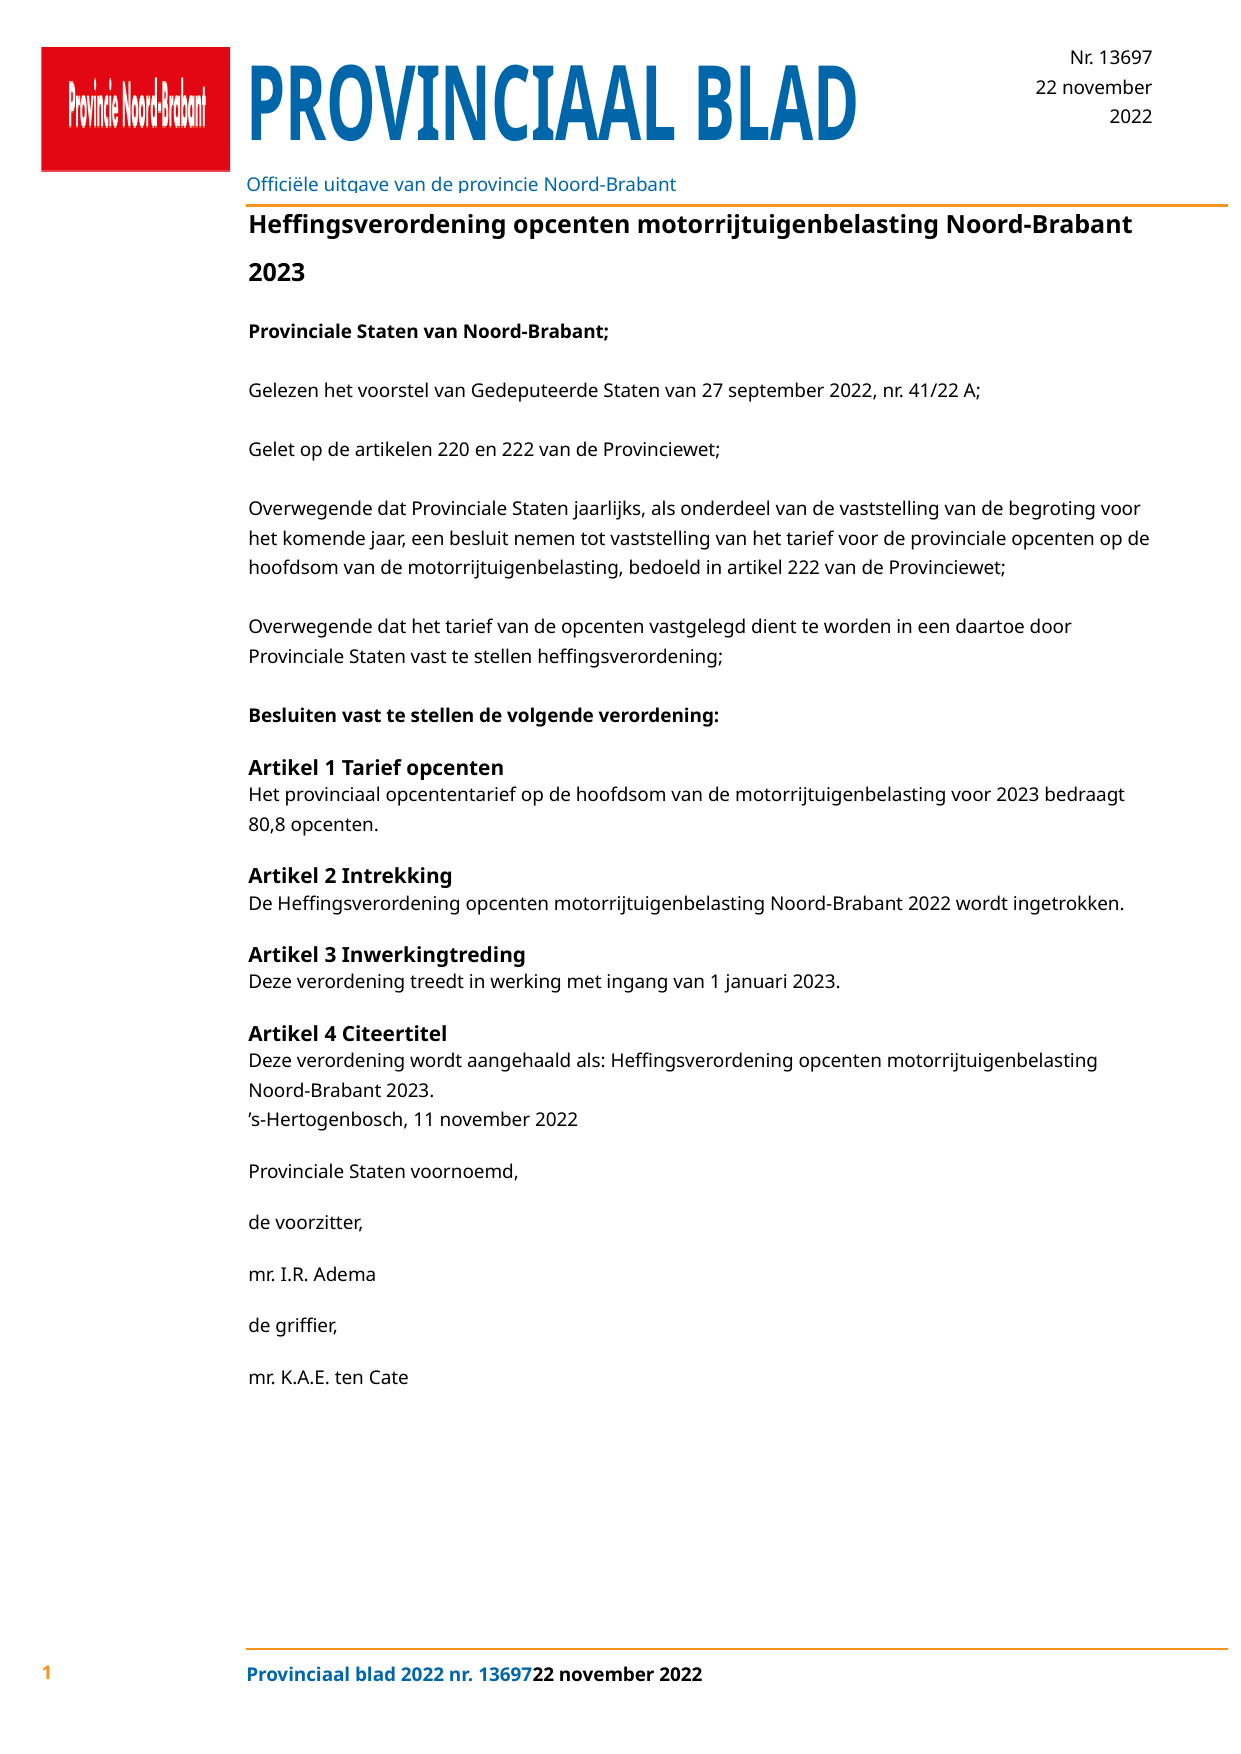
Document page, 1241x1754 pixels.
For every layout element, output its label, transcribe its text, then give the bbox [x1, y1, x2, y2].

text Gelet op de artikelen 220 en 222 van de Provinciewet; [248, 436, 1152, 462]
text de griffier, [248, 1312, 1152, 1338]
text Provinciale Staten voornoemd, [248, 1158, 1152, 1184]
text Artikel 4 Citeertitel [248, 1019, 1152, 1047]
text Deze verordening treedt in werking met ingang van 1 januari 2023. [248, 969, 1152, 994]
text Overwegende dat het tarief van de opcenten vastgelegd dient te worden in een daartoe door Provinciale Staten vast te stellen heffingsverordening; [248, 614, 1152, 669]
text mr. K.A.E. ten Cate [248, 1364, 1152, 1390]
text de voorzitter, [248, 1209, 1152, 1235]
text mr. I.R. Adema [248, 1261, 1152, 1287]
text ’s-Hertogenbosch, 11 november 2022 [248, 1107, 1152, 1132]
text Artikel 1 Tarief opcenten [248, 753, 1152, 781]
text Deze verordening wordt aangehaald als: Heffingsverordening opcenten motorrijtuigenbelasting Noord-Brabant 2023. [248, 1047, 1152, 1103]
text Provinciale Staten van Noord-Brabant; [248, 318, 1152, 344]
text Het provinciaal opcententarief op de hoofdsom van de motorrijtuigenbelasting voor 2023 bedraagt 80,8 opcenten. [248, 781, 1152, 837]
picture [41, 47, 231, 172]
text Artikel 2 Intrekking [248, 861, 1152, 890]
text Besluiten vast te stellen de volgende verordening: [248, 702, 1152, 728]
text De Heffingsverordening opcenten motorrijtuigenbelasting Noord-Brabant 2022 wordt ingetrokken. [248, 890, 1152, 916]
text Gelezen het voorstel van Gedeputeerde Staten van 27 september 2022, nr. 41/22 A; [248, 377, 1152, 403]
text Heffingsverordening opcenten motorrijtuigenbelasting Noord-Brabant 2023 [248, 207, 1152, 288]
text Overwegende dat Provinciale Staten jaarlijks, als onderdeel van de vaststelling van de begroting voor het komende jaar, een besluit nemen tot vaststelling van het tarief voor de provinciale opcenten op de hoofdsom van de motorrijtuigenbelasting, bedoeld in artikel 222 van de Provinciewet; [248, 495, 1152, 580]
text Artikel 3 Inwerkingtreding [248, 940, 1152, 969]
